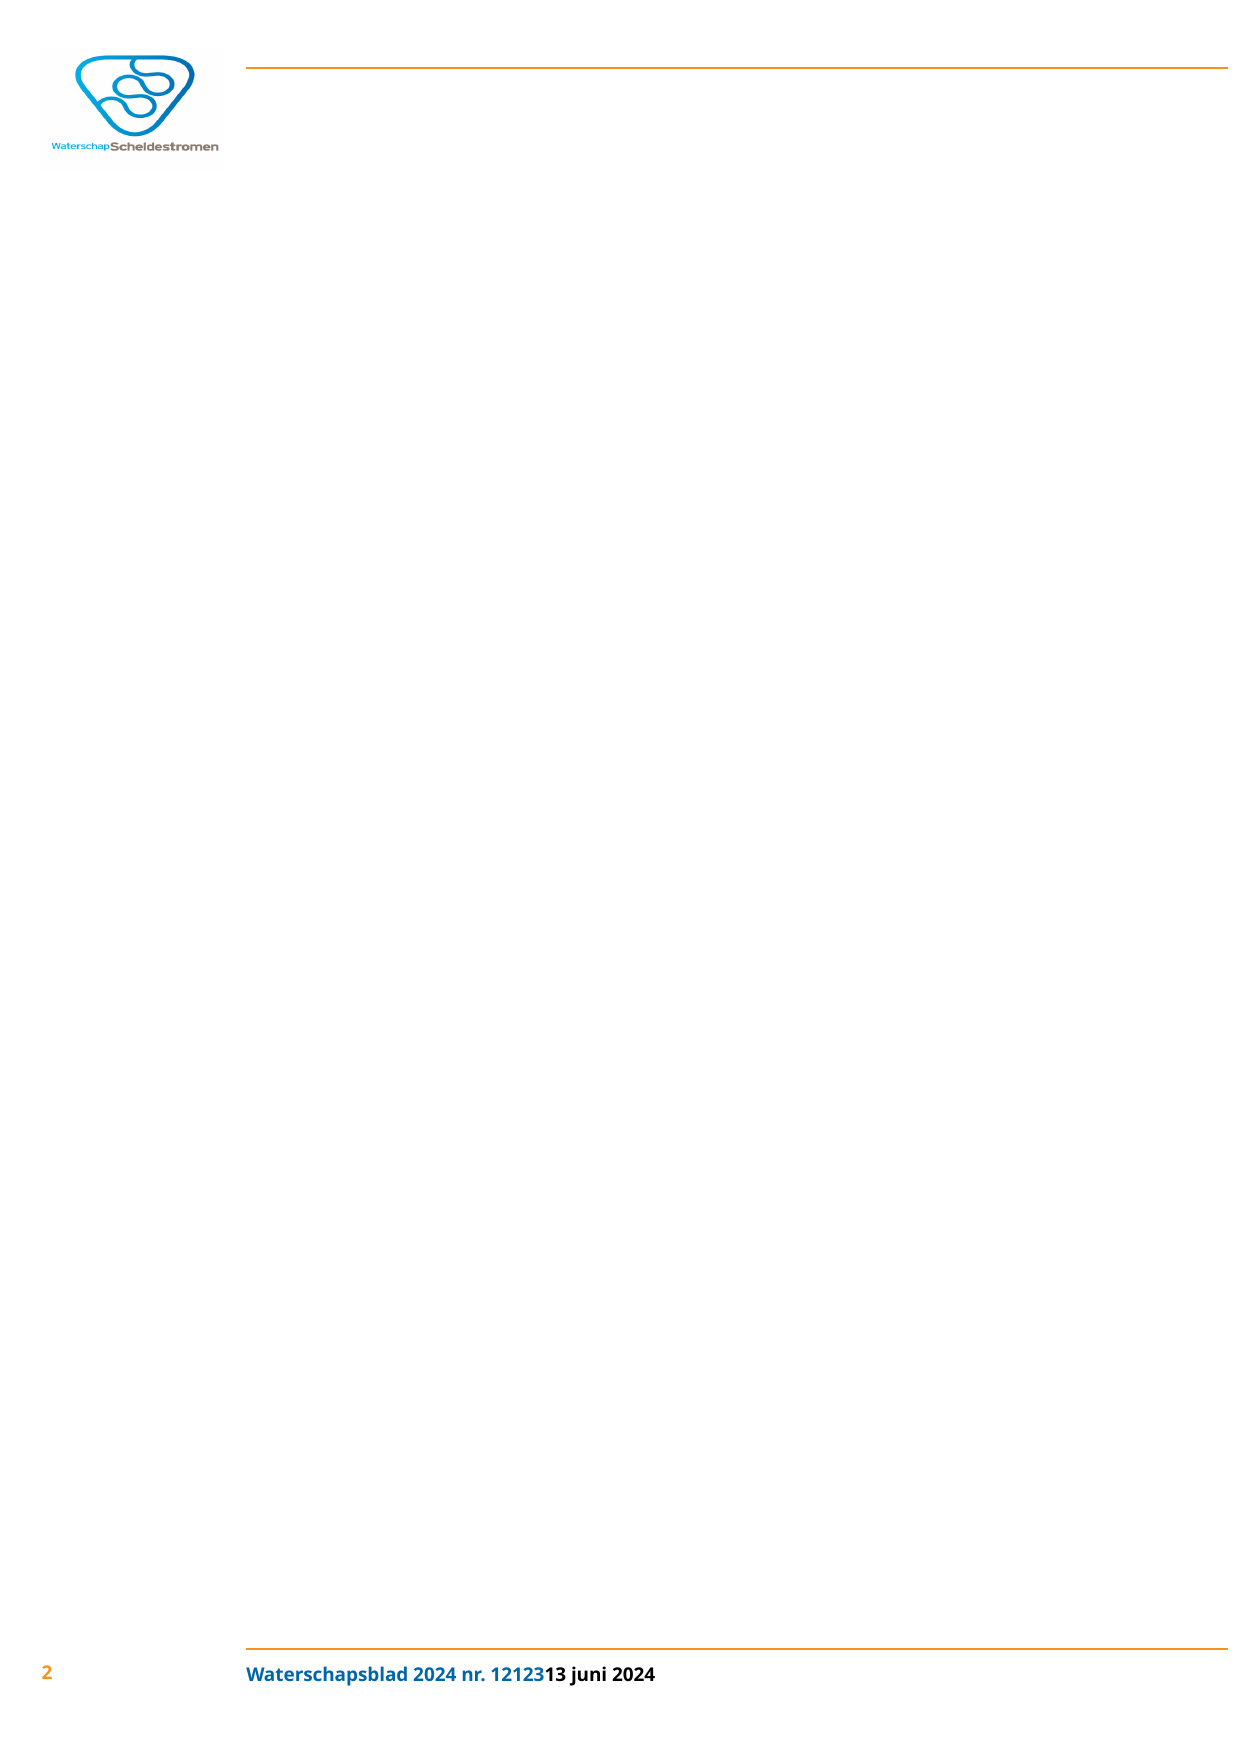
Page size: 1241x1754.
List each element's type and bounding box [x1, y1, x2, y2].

picture [41, 47, 231, 172]
